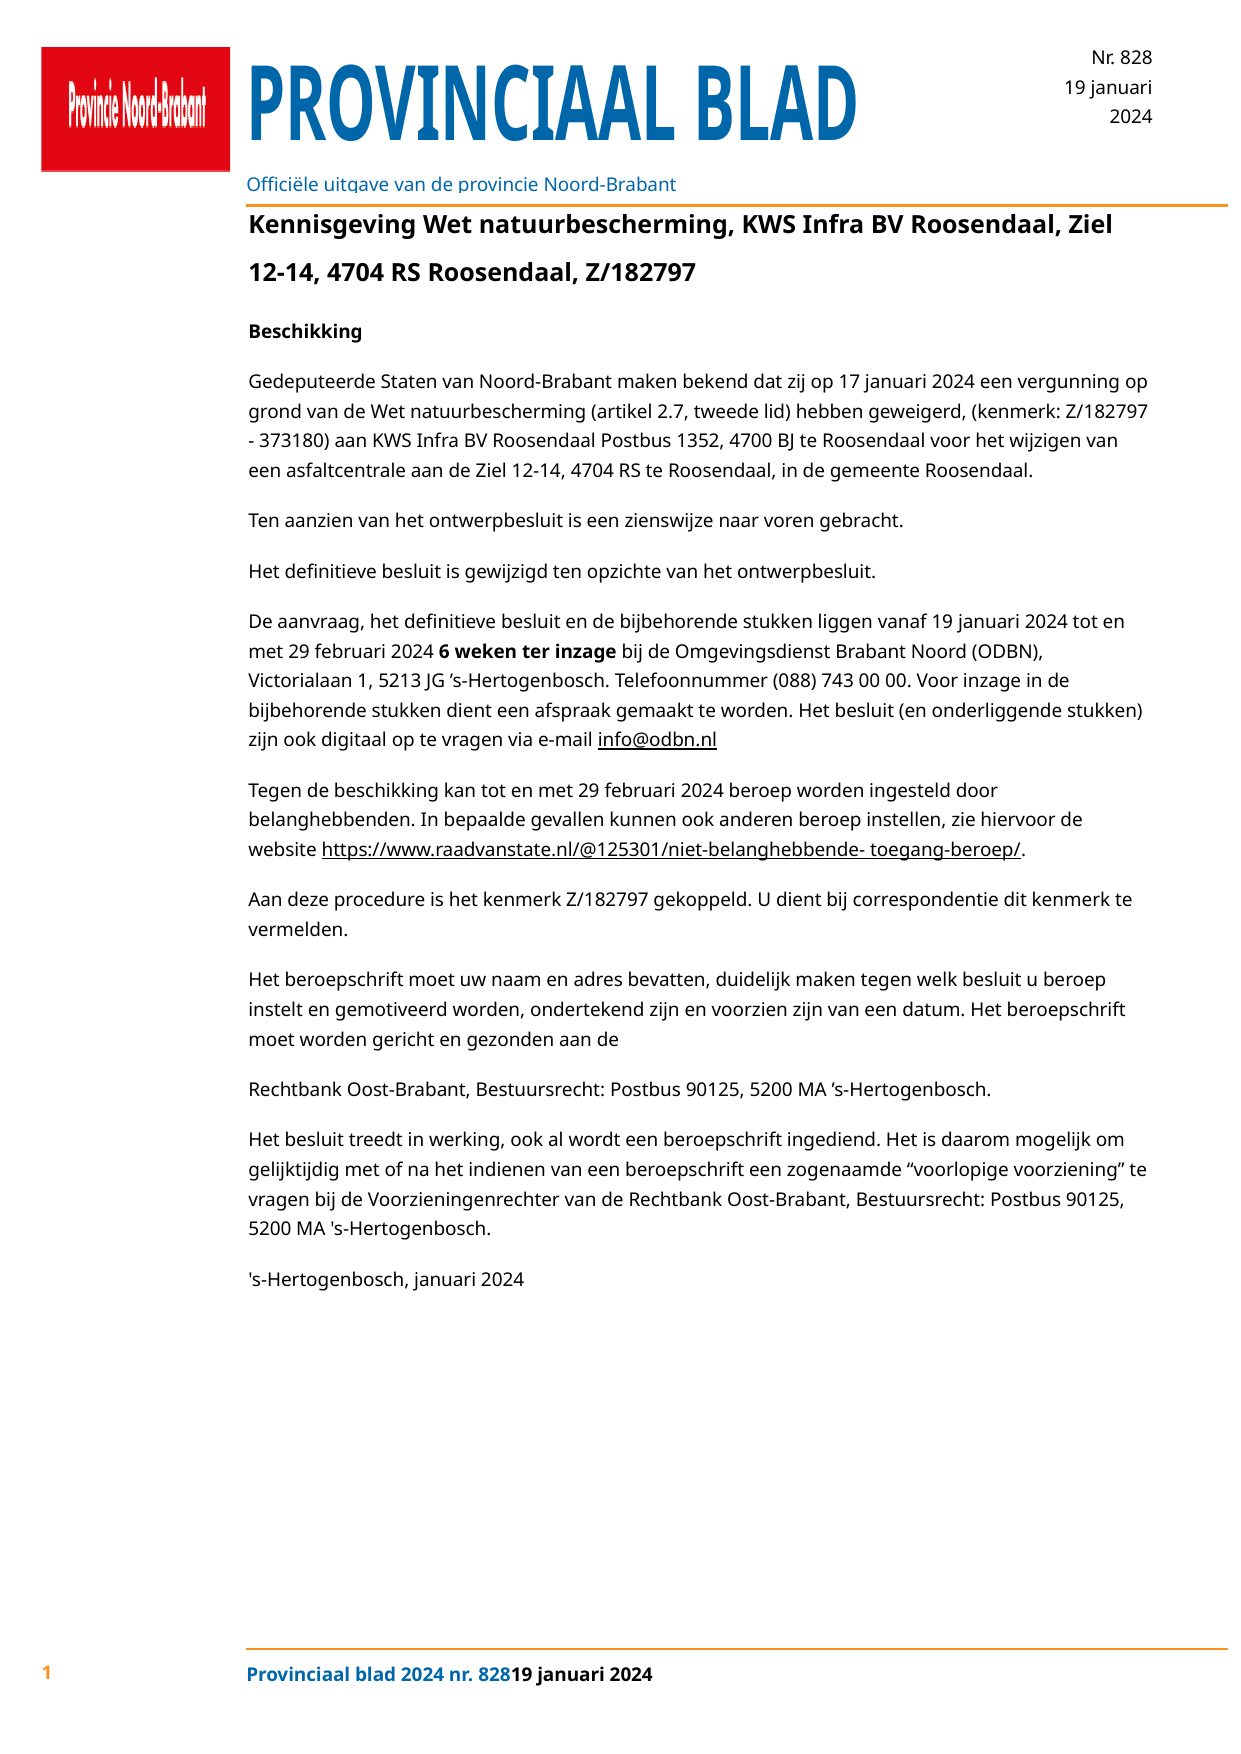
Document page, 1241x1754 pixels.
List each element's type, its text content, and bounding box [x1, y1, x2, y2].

text De aanvraag, het definitieve besluit en de bijbehorende stukken liggen vanaf 19 januari 2024 tot en met 29 februari 2024 6 weken ter inzage bij de Omgevingsdienst Brabant Noord (ODBN), Victorialaan 1, 5213 JG ’s-Hertogenbosch. Telefoonnummer (088) 743 00 00. Voor inzage in de bijbehorende stukken dient een afspraak gemaakt te worden. Het besluit (en onderliggende stukken) zijn ook digitaal op te vragen via e-mail info@odbn.nl [248, 608, 1152, 752]
text Rechtbank Oost-Brabant, Bestuursrecht: Postbus 90125, 5200 MA ’s-Hertogenbosch. [248, 1076, 1152, 1102]
text Beschikking [248, 318, 1152, 344]
text Het beroepschrift moet uw naam en adres bevatten, duidelijk maken tegen welk besluit u beroep instelt en gemotiveerd worden, ondertekend zijn en voorzien zijn van een datum. Het beroepschrift moet worden gericht en gezonden aan de [248, 967, 1152, 1052]
text Ten aanzien van het ontwerpbesluit is een zienswijze naar voren gebracht. [248, 507, 1152, 533]
text Tegen de beschikking kan tot en met 29 februari 2024 beroep worden ingesteld door belanghebbenden. In bepaalde gevallen kunnen ook anderen beroep instellen, zie hiervoor de website https://www.raadvanstate.nl/@125301/niet-belanghebbende- toegang-beroep/. [248, 777, 1152, 862]
text Het besluit treedt in werking, ook al wordt een beroepschrift ingediend. Het is daarom mogelijk om gelijktijdig met of na het indienen van een beroepschrift een zogenaamde “voorlopige voorziening” te vragen bij de Voorzieningenrechter van de Rechtbank Oost-Brabant, Bestuursrecht: Postbus 90125, 5200 MA 's-Hertogenbosch. [248, 1127, 1152, 1241]
text Kennisgeving Wet natuurbescherming, KWS Infra BV Roosendaal, Ziel 12-14, 4704 RS Roosendaal, Z/182797 [248, 207, 1152, 288]
text Het definitieve besluit is gewijzigd ten opzichte van het ontwerpbesluit. [248, 558, 1152, 584]
text Aan deze procedure is het kenmerk Z/182797 gekoppeld. U dient bij correspondentie dit kenmerk te vermelden. [248, 887, 1152, 942]
picture [41, 47, 231, 172]
text 's-Hertogenbosch, januari 2024 [248, 1266, 1152, 1292]
text Gedeputeerde Staten van Noord-Brabant maken bekend dat zij op 17 januari 2024 een vergunning op grond van de Wet natuurbescherming (artikel 2.7, tweede lid) hebben geweigerd, (kenmerk: Z/182797 - 373180) aan KWS Infra BV Roosendaal Postbus 1352, 4700 BJ te Roosendaal voor het wijzigen van een asfaltcentrale aan de Ziel 12-14, 4704 RS te Roosendaal, in de gemeente Roosendaal. [248, 368, 1152, 483]
